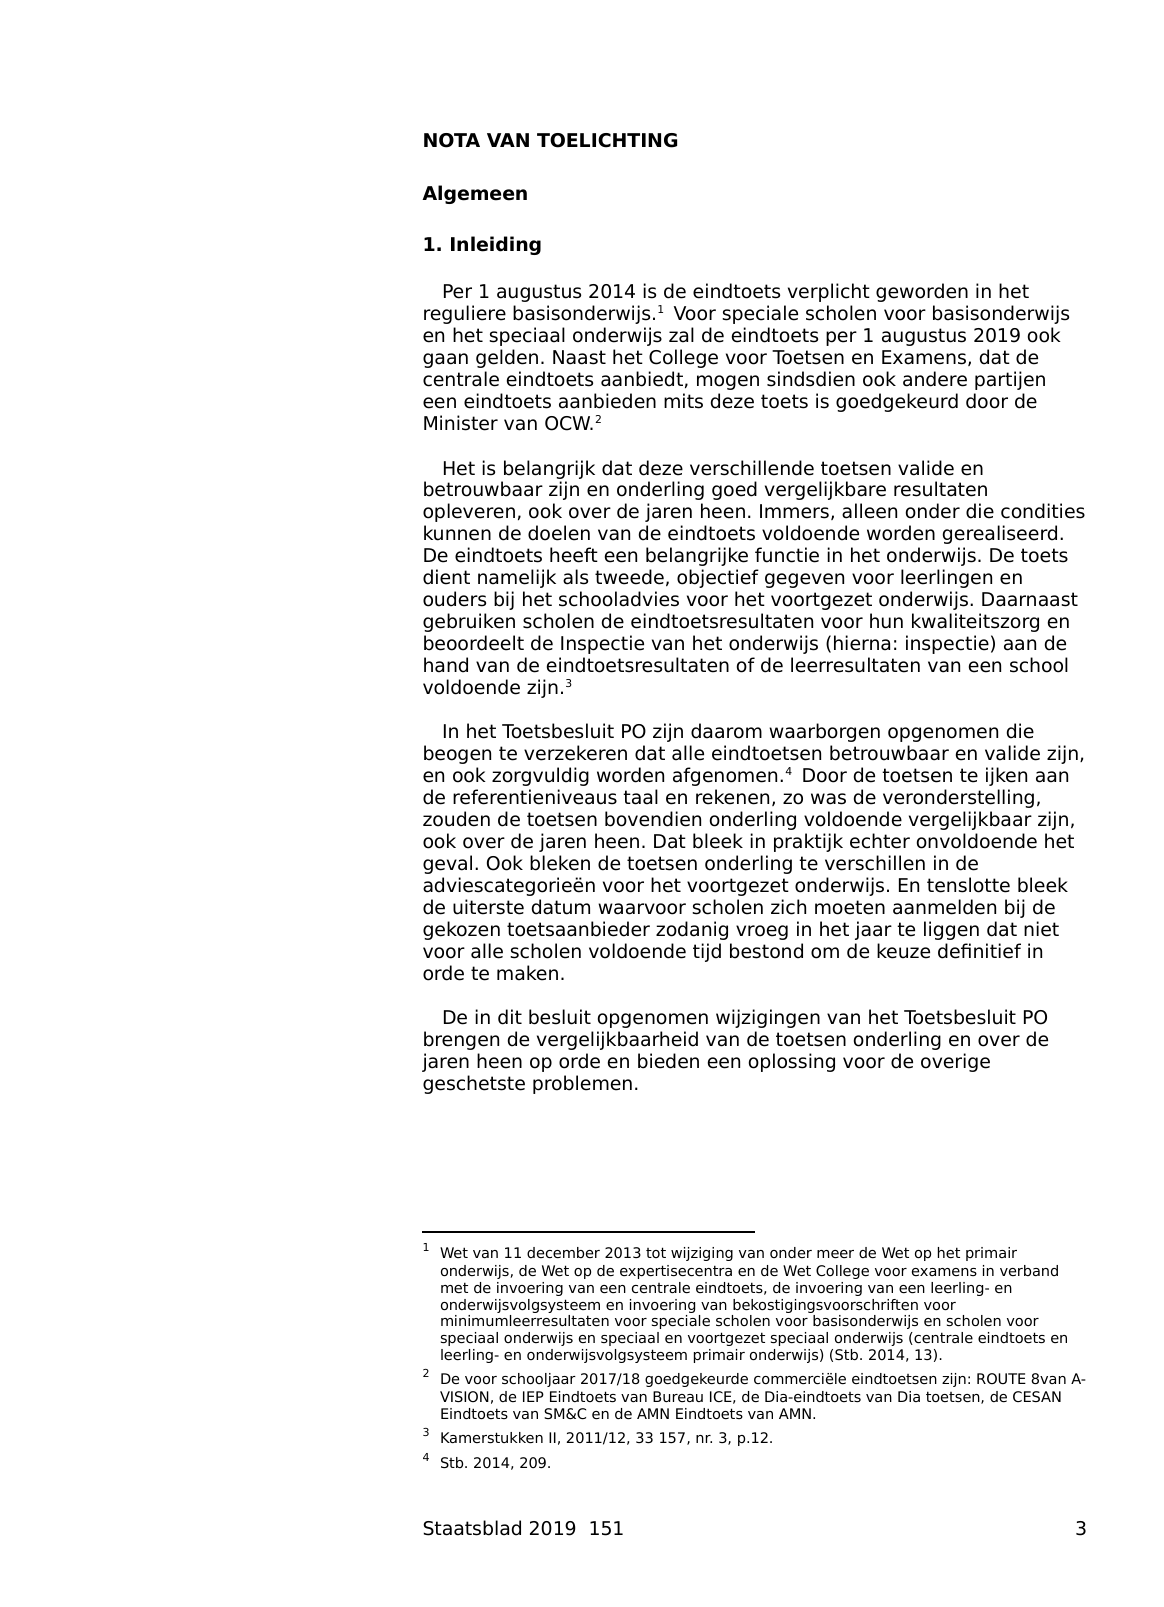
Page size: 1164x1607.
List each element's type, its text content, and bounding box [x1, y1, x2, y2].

subtitle NOTA VAN TOELICHTING [422, 130, 1087, 152]
text Per 1 augustus 2014 is de eindtoets verplicht geworden in het reguliere basisonderwijs. Voor speciale scholen voor basisonderwijs en het speciaal onderwijs zal de eindtoets per 1 augustus 2019 ook gaan gelden. Naast het College voor Toetsen en Examens, dat de centrale eindtoets aanbiedt, mogen sindsdien ook andere partijen een eindtoets aanbieden mits deze toets is goedgekeurd door de Minister van OCW. [422, 281, 1087, 435]
text In het Toetsbesluit PO zijn daarom waarborgen opgenomen die beogen te verzekeren dat alle eindtoetsen betrouwbaar en valide zijn, en ook zorgvuldig worden afgenomen. Door de toetsen te ijken aan de referentieniveaus taal en rekenen, zo was de veronderstelling, zouden de toetsen bovendien onderling voldoende vergelijkbaar zijn, ook over de jaren heen. Dat bleek in praktijk echter onvoldoende het geval. Ook bleken de toetsen onderling te verschillen in de adviescategorieën voor het voortgezet onderwijs. En tenslotte bleek de uiterste datum waarvoor scholen zich moeten aanmelden bij de gekozen toetsaanbieder zodanig vroeg in het jaar te liggen dat niet voor alle scholen voldoende tijd bestond om de keuze definitief in orde te maken. [422, 721, 1087, 985]
text Stb. 2014, 209. [422, 1451, 1087, 1473]
text Het is belangrijk dat deze verschillende toetsen valide en betrouwbaar zijn en onderling goed vergelijkbare resultaten opleveren, ook over de jaren heen. Immers, alleen onder die condities kunnen de doelen van de eindtoets voldoende worden gerealiseerd. De eindtoets heeft een belangrijke functie in het onderwijs. De toets dient namelijk als tweede, objectief gegeven voor leerlingen en ouders bij het schooladvies voor het voortgezet onderwijs. Daarnaast gebruiken scholen de eindtoetsresultaten voor hun kwaliteitszorg en beoordeelt de Inspectie van het onderwijs (hierna: inspectie) aan de hand van de eindtoetsresultaten of de leerresultaten van een school voldoende zijn. [422, 457, 1087, 699]
subtitle Algemeen [422, 182, 1087, 204]
subtitle 1. Inleiding [422, 234, 1087, 256]
text De voor schooljaar 2017/18 goedgekeurde commerciële eindtoetsen zijn: ROUTE 8van A-VISION, de IEP Eindtoets van Bureau ICE, de Dia-eindtoets van Dia toetsen, de CESAN Eindtoets van SM&C en de AMN Eindtoets van AMN. [422, 1367, 1087, 1423]
text Kamerstukken II, 2011/12, 33 157, nr. 3, p.12. [422, 1426, 1087, 1448]
text Wet van 11 december 2013 tot wijziging van onder meer de Wet op het primair onderwijs, de Wet op de expertisecentra en de Wet College voor examens in verband met de invoering van een centrale eindtoets, de invoering van een leerling- en onderwijsvolgsysteem en invoering van bekostigingsvoorschriften voor minimumleerresultaten voor speciale scholen voor basisonderwijs en scholen voor speciaal onderwijs en speciaal en voortgezet speciaal onderwijs (centrale eindtoets en leerling- en onderwijsvolgsysteem primair onderwijs) (Stb. 2014, 13). [422, 1241, 1087, 1364]
text De in dit besluit opgenomen wijzigingen van het Toetsbesluit PO brengen de vergelijkbaarheid van de toetsen onderling en over de jaren heen op orde en bieden een oplossing voor de overige geschetste problemen. [422, 1007, 1087, 1095]
